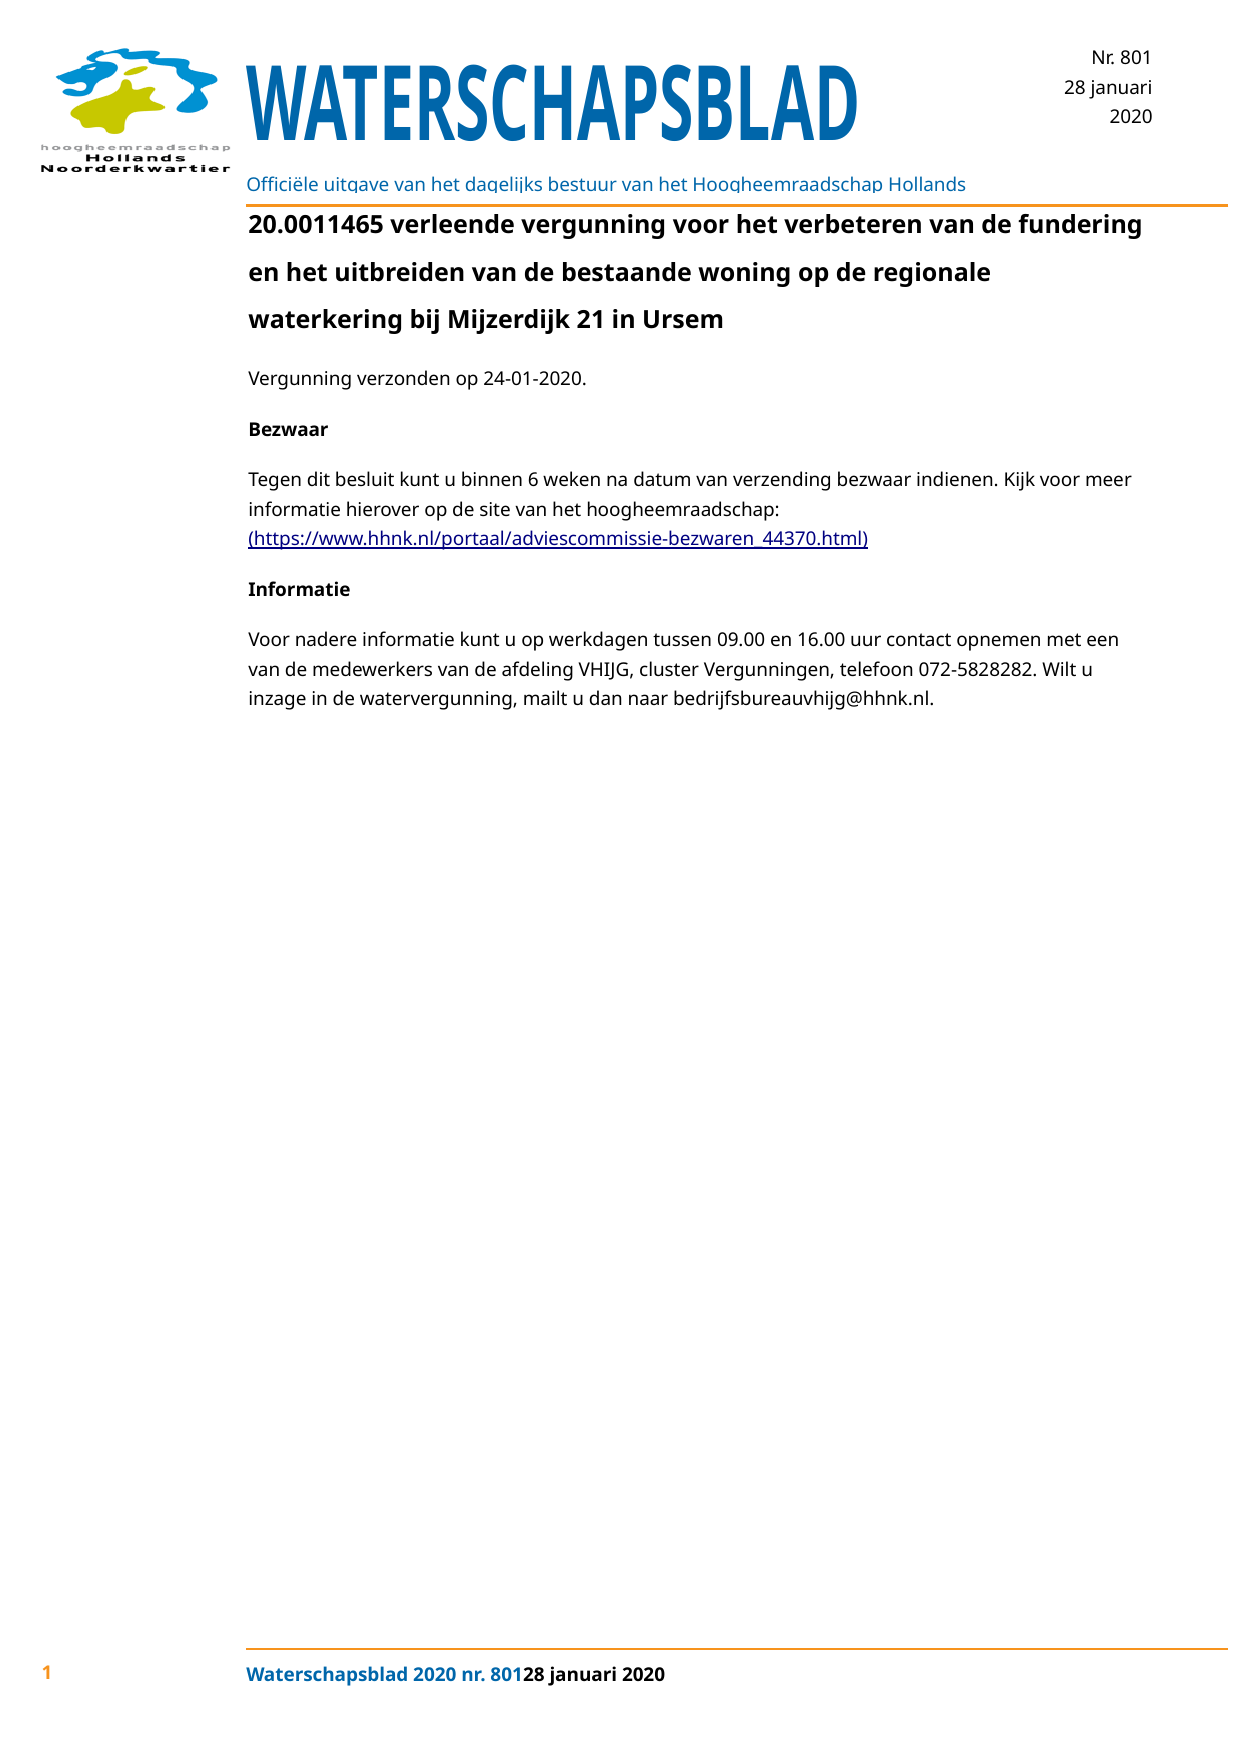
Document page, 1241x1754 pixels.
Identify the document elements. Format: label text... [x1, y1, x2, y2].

text Informatie [248, 576, 1152, 602]
text Vergunning verzonden op 24-01-2020. [248, 366, 1152, 391]
text 20.0011465 verleende vergunning voor het verbeteren van de fundering en het uitbreiden van de bestaande woning op de regionale waterkering bij Mijzerdijk 21 in Ursem [248, 207, 1152, 336]
text Bezwaar [248, 416, 1152, 442]
picture [41, 47, 231, 172]
text Voor nadere informatie kunt u op werkdagen tussen 09.00 en 16.00 uur contact opnemen met een van de medewerkers van de afdeling VHIJG, cluster Vergunningen, telefoon 072-5828282. Wilt u inzage in de watervergunning, mailt u dan naar bedrijfsbureauvhijg@hhnk.nl. [248, 626, 1152, 711]
text Tegen dit besluit kunt u binnen 6 weken na datum van verzending bezwaar indienen. Kijk voor meer informatie hierover op de site van het hoogheemraadschap: (https://www.hhnk.nl/portaal/adviescommissie-bezwaren_44370.html) [248, 466, 1152, 551]
